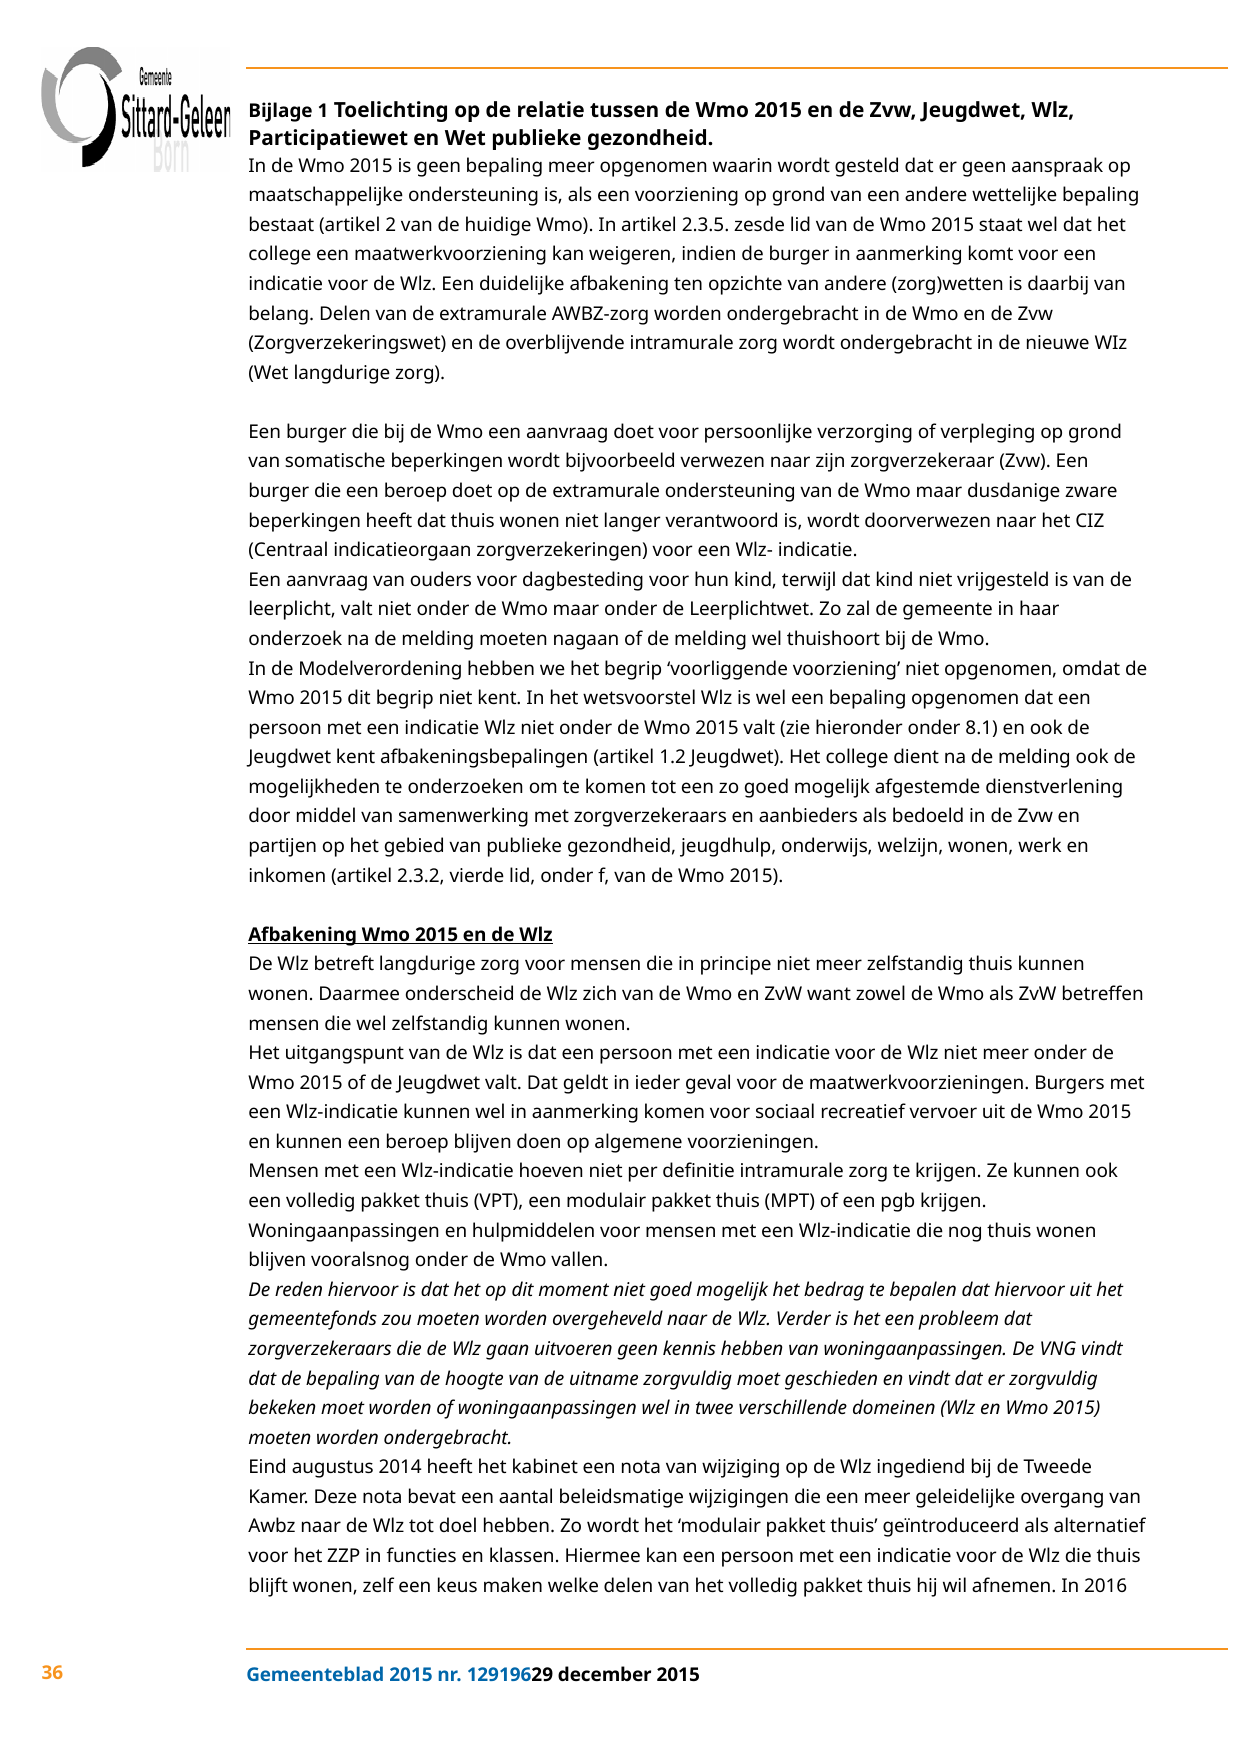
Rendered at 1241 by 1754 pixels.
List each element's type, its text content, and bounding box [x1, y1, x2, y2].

text In de Wmo 2015 is geen bepaling meer opgenomen waarin wordt gesteld dat er geen aanspraak op maatschappelijke ondersteuning is, als een voorziening op grond van een andere wettelijke bepaling bestaat (artikel 2 van de huidige Wmo). In artikel 2.3.5. zesde lid van de Wmo 2015 staat wel dat het college een maatwerkvoorziening kan weigeren, indien de burger in aanmerking komt voor een indicatie voor de Wlz. Een duidelijke afbakening ten opzichte van andere (zorg)wetten is daarbij van belang. Delen van de extramurale AWBZ-zorg worden ondergebracht in de Wmo en de Zvw (Zorgverzekeringswet) en de overblijvende intramurale zorg wordt ondergebracht in de nieuwe WIz (Wet langdurige zorg). [248, 152, 1152, 384]
text Mensen met een Wlz-indicatie hoeven niet per definitie intramurale zorg te krijgen. Ze kunnen ook een volledig pakket thuis (VPT), een modulair pakket thuis (MPT) of een pgb krijgen. [248, 1158, 1152, 1213]
text Eind augustus 2014 heeft het kabinet een nota van wijziging op de Wlz ingediend bij de Tweede Kamer. Deze nota bevat een aantal beleidsmatige wijzigingen die een meer geleidelijke overgang van Awbz naar de Wlz tot doel hebben. Zo wordt het ‘modulair pakket thuis’ geïntroduceerd als alternatief voor het ZZP in functies en klassen. Hiermee kan een persoon met een indicatie voor de Wlz die thuis blijft wonen, zelf een keus maken welke delen van het volledig pakket thuis hij wil afnemen. In 2016 [248, 1453, 1152, 1597]
text De Wlz betreft langdurige zorg voor mensen die in principe niet meer zelfstandig thuis kunnen wonen. Daarmee onderscheid de Wlz zich van de Wmo en ZvW want zowel de Wmo als ZvW betreffen mensen die wel zelfstandig kunnen wonen. [248, 951, 1152, 1035]
text In de Modelverordening hebben we het begrip ‘voorliggende voorziening’ niet opgenomen, omdat de Wmo 2015 dit begrip niet kent. In het wetsvoorstel Wlz is wel een bepaling opgenomen dat een persoon met een indicatie Wlz niet onder de Wmo 2015 valt (zie hieronder onder 8.1) en ook de Jeugdwet kent afbakeningsbepalingen (artikel 1.2 Jeugdwet). Het college dient na de melding ook de mogelijkheden te onderzoeken om te komen tot een zo goed mogelijk afgestemde dienstverlening door middel van samenwerking met zorgverzekeraars en aanbieders als bedoeld in de Zvw en partijen op het gebied van publieke gezondheid, jeugdhulp, onderwijs, welzijn, wonen, werk en inkomen (artikel 2.3.2, vierde lid, onder f, van de Wmo 2015). [248, 655, 1152, 887]
text Woningaanpassingen en hulpmiddelen voor mensen met een Wlz-indicatie die nog thuis wonen blijven vooralsnog onder de Wmo vallen. [248, 1217, 1152, 1272]
text Een burger die bij de Wmo een aanvraag doet voor persoonlijke verzorging of verpleging op grond van somatische beperkingen wordt bijvoorbeeld verwezen naar zijn zorgverzekeraar (Zvw). Een burger die een beroep doet op de extramurale ondersteuning van de Wmo maar dusdanige zware beperkingen heeft dat thuis wonen niet langer verantwoord is, wordt doorverwezen naar het CIZ (Centraal indicatieorgaan zorgverzekeringen) voor een Wlz- indicatie. [248, 418, 1152, 562]
text Een aanvraag van ouders voor dagbesteding voor hun kind, terwijl dat kind niet vrijgesteld is van de leerplicht, valt niet onder de Wmo maar onder de Leerplichtwet. Zo zal de gemeente in haar onderzoek na de melding moeten nagaan of de melding wel thuishoort bij de Wmo. [248, 566, 1152, 651]
text De reden hiervoor is dat het op dit moment niet goed mogelijk het bedrag te bepalen dat hiervoor uit het gemeentefonds zou moeten worden overgeheveld naar de Wlz. Verder is het een probleem dat zorgverzekeraars die de Wlz gaan uitvoeren geen kennis hebben van woningaanpassingen. De VNG vindt dat de bepaling van de hoogte van de uitname zorgvuldig moet geschieden en vindt dat er zorgvuldig bekeken moet worden of woningaanpassingen wel in twee verschillende domeinen (Wlz en Wmo 2015) moeten worden ondergebracht. [248, 1276, 1152, 1449]
text Bijlage 1 Toelichting op de relatie tussen de Wmo 2015 en de Zvw, Jeugdwet, Wlz, Participatiewet en Wet publieke gezondheid. [248, 95, 1152, 152]
text Het uitgangspunt van de Wlz is dat een persoon met een indicatie voor de Wlz niet meer onder de Wmo 2015 of de Jeugdwet valt. Dat geldt in ieder geval voor de maatwerkvoorzieningen. Burgers met een Wlz-indicatie kunnen wel in aanmerking komen voor sociaal recreatief vervoer uit de Wmo 2015 en kunnen een beroep blijven doen op algemene voorzieningen. [248, 1039, 1152, 1154]
text Afbakening Wmo 2015 en de Wlz [248, 921, 1152, 947]
picture [41, 47, 231, 172]
